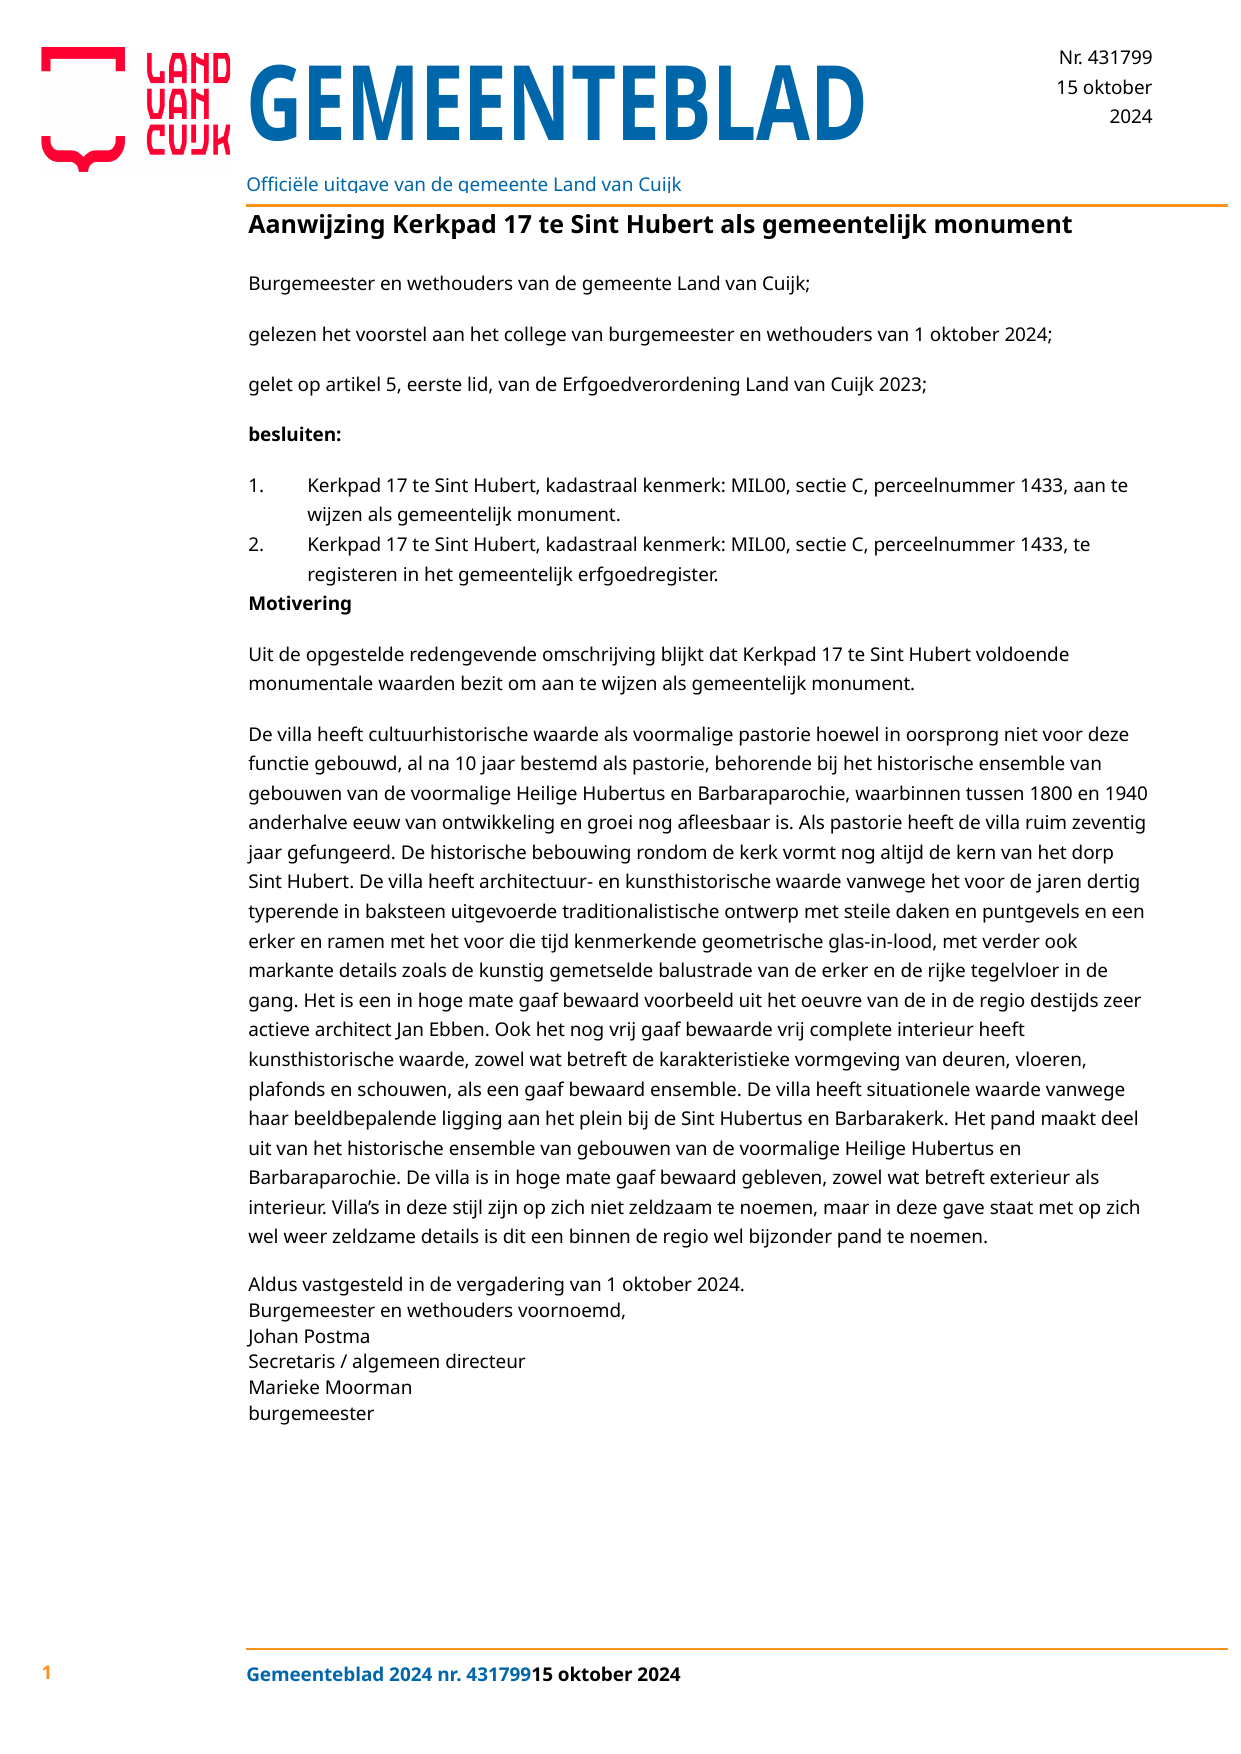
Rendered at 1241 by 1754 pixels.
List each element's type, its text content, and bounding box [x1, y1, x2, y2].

list Kerkpad 17 te Sint Hubert, kadastraal kenmerk: MIL00, sectie C, perceelnummer 1433, aan te wijzen als gemeentelijk monument. [248, 472, 1152, 527]
list Kerkpad 17 te Sint Hubert, kadastraal kenmerk: MIL00, sectie C, perceelnummer 1433, te registeren in het gemeentelijk erfgoedregister. [248, 531, 1152, 586]
text gelet op artikel 5, eerste lid, van de Erfgoedverordening Land van Cuijk 2023; [248, 371, 1152, 397]
text De villa heeft cultuurhistorische waarde als voormalige pastorie hoewel in oorsprong niet voor deze functie gebouwd, al na 10 jaar bestemd als pastorie, behorende bij het historische ensemble van gebouwen van de voormalige Heilige Hubertus en Barbaraparochie, waarbinnen tussen 1800 en 1940 anderhalve eeuw van ontwikkeling en groei nog afleesbaar is. Als pastorie heeft de villa ruim zeventig jaar gefungeerd. De historische bebouwing rondom de kerk vormt nog altijd de kern van het dorp Sint Hubert. De villa heeft architectuur- en kunsthistorische waarde vanwege het voor de jaren dertig typerende in baksteen uitgevoerde traditionalistische ontwerp met steile daken en puntgevels en een erker en ramen met het voor die tijd kenmerkende geometrische glas-in-lood, met verder ook markante details zoals de kunstig gemetselde balustrade van de erker en de rijke tegelvloer in de gang. Het is een in hoge mate gaaf bewaard voorbeeld uit het oeuvre van de in de regio destijds zeer actieve architect Jan Ebben. Ook het nog vrij gaaf bewaarde vrij complete interieur heeft kunsthistorische waarde, zowel wat betreft de karakteristieke vormgeving van deuren, vloeren, plafonds en schouwen, als een gaaf bewaard ensemble. De villa heeft situationele waarde vanwege haar beeldbepalende ligging aan het plein bij de Sint Hubertus en Barbarakerk. Het pand maakt deel uit van het historische ensemble van gebouwen van de voormalige Heilige Hubertus en Barbaraparochie. De villa is in hoge mate gaaf bewaard gebleven, zowel wat betreft exterieur als interieur. Villa’s in deze stijl zijn op zich niet zeldzaam te noemen, maar in deze gave staat met op zich wel weer zeldzame details is dit een binnen de regio wel bijzonder pand te noemen. [248, 721, 1152, 1249]
text Burgemeester en wethouders van de gemeente Land van Cuijk; [248, 270, 1152, 296]
text Secretaris / algemeen directeur [248, 1349, 1152, 1374]
text Aanwijzing Kerkpad 17 te Sint Hubert als gemeentelijk monument [248, 207, 1152, 241]
text Johan Postma [248, 1323, 1152, 1349]
picture [41, 47, 231, 172]
text gelezen het voorstel aan het college van burgemeester en wethouders van 1 oktober 2024; [248, 321, 1152, 346]
text Aldus vastgesteld in de vergadering van 1 oktober 2024. [248, 1271, 1152, 1297]
text besluiten: [248, 422, 1152, 447]
text burgemeester [248, 1400, 1152, 1426]
text Motivering [248, 590, 1152, 616]
text Burgemeester en wethouders voornoemd, [248, 1297, 1152, 1323]
text Marieke Moorman [248, 1374, 1152, 1400]
text Uit de opgestelde redengevende omschrijving blijkt dat Kerkpad 17 te Sint Hubert voldoende monumentale waarden bezit om aan te wijzen als gemeentelijk monument. [248, 641, 1152, 696]
